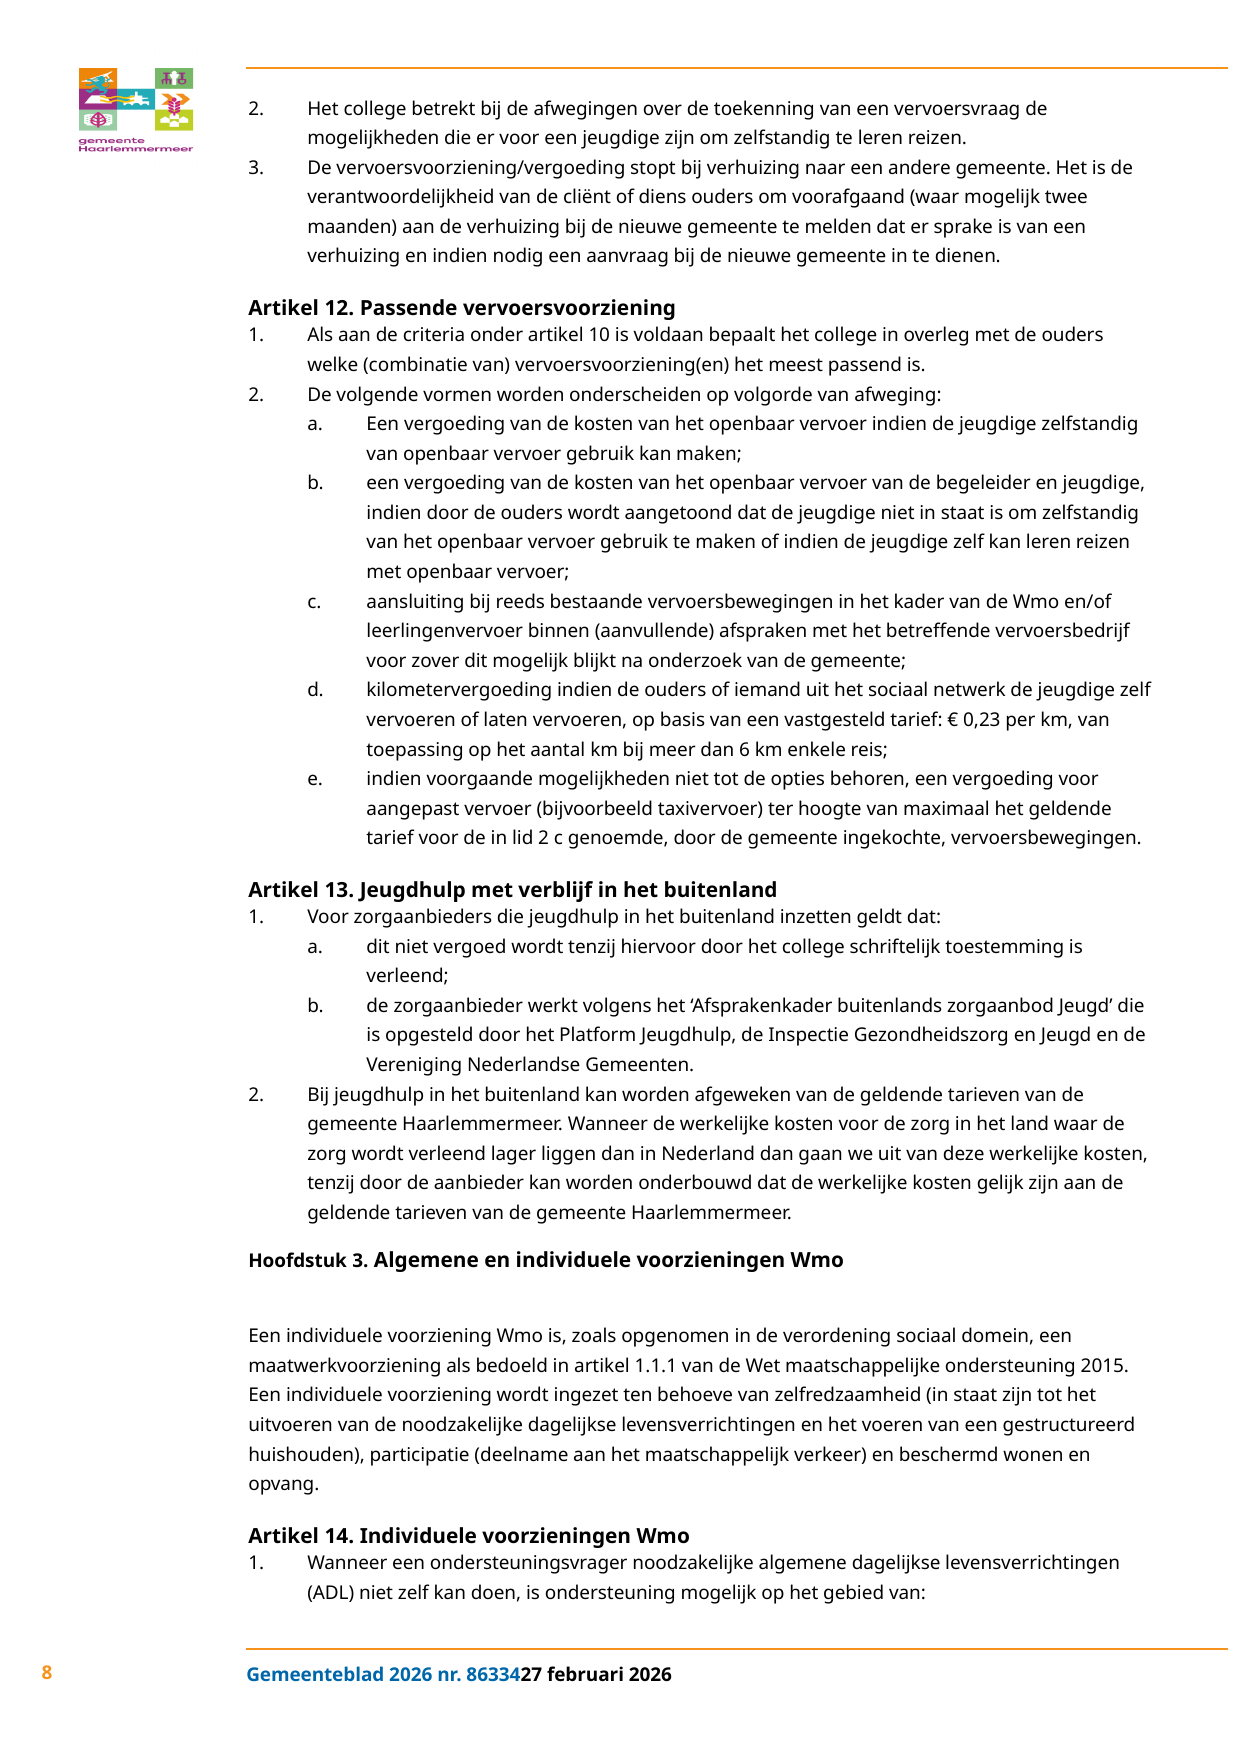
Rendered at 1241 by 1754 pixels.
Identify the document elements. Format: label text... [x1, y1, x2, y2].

list dit niet vergoed wordt tenzij hiervoor door het college schriftelijk toestemming is verleend; [307, 933, 1152, 988]
text Hoofdstuk 3. Algemene en individuele voorzieningen Wmo [248, 1245, 1152, 1273]
text Artikel 12. Passende vervoersvoorziening [248, 293, 1152, 322]
list De volgende vormen worden onderscheiden op volgorde van afweging: [248, 381, 1152, 406]
list kilometervergoeding indien de ouders of iemand uit het sociaal netwerk de jeugdige zelf vervoeren of laten vervoeren, op basis van een vastgesteld tarief: € 0,23 per km, van toepassing op het aantal km bij meer dan 6 km enkele reis; [307, 677, 1152, 761]
list Voor zorgaanbieders die jeugdhulp in het buitenland inzetten geldt dat: [248, 903, 1152, 929]
text Een individuele voorziening Wmo is, zoals opgenomen in de verordening sociaal domein, een maatwerkvoorziening als bedoeld in artikel 1.1.1 van de Wet maatschappelijke ondersteuning 2015. Een individuele voorziening wordt ingezet ten behoeve van zelfredzaamheid (in staat zijn tot het uitvoeren van de noodzakelijke dagelijkse levensverrichtingen en het voeren van een gestructureerd huishouden), participatie (deelname aan het maatschappelijk verkeer) en beschermd wonen en opvang. [248, 1322, 1152, 1496]
list de zorgaanbieder werkt volgens het ‘Afsprakenkader buitenlands zorgaanbod Jeugd’ die is opgesteld door het Platform Jeugdhulp, de Inspectie Gezondheidszorg en Jeugd en de Vereniging Nederlandse Gemeenten. [307, 992, 1152, 1077]
text Artikel 13. Jeugdhulp met verblijf in het buitenland [248, 875, 1152, 903]
list indien voorgaande mogelijkheden niet tot de opties behoren, een vergoeding voor aangepast vervoer (bijvoorbeeld taxivervoer) ter hoogte van maximaal het geldende tarief voor de in lid 2 c genoemde, door de gemeente ingekochte, vervoersbewegingen. [307, 765, 1152, 850]
list Bij jeugdhulp in het buitenland kan worden afgeweken van de geldende tarieven van de gemeente Haarlemmermeer. Wanneer de werkelijke kosten voor de zorg in het land waar de zorg wordt verleend lager liggen dan in Nederland dan gaan we uit van deze werkelijke kosten, tenzij door de aanbieder kan worden onderbouwd dat de werkelijke kosten gelijk zijn aan de geldende tarieven van de gemeente Haarlemmermeer. [248, 1081, 1152, 1225]
list Een vergoeding van de kosten van het openbaar vervoer indien de jeugdige zelfstandig van openbaar vervoer gebruik kan maken; [307, 410, 1152, 466]
picture [41, 47, 231, 172]
list Het college betrekt bij de afwegingen over de toekenning van een vervoersvraag de mogelijkheden die er voor een jeugdige zijn om zelfstandig te leren reizen. [248, 95, 1152, 150]
list een vergoeding van de kosten van het openbaar vervoer van de begeleider en jeugdige, indien door de ouders wordt aangetoond dat de jeugdige niet in staat is om zelfstandig van het openbaar vervoer gebruik te maken of indien de jeugdige zelf kan leren reizen met openbaar vervoer; [307, 469, 1152, 584]
text Artikel 14. Individuele voorzieningen Wmo [248, 1521, 1152, 1549]
list aansluiting bij reeds bestaande vervoersbewegingen in het kader van de Wmo en/of leerlingenvervoer binnen (aanvullende) afspraken met het betreffende vervoersbedrijf voor zover dit mogelijk blijkt na onderzoek van de gemeente; [307, 588, 1152, 673]
list De vervoersvoorziening/vergoeding stopt bij verhuizing naar een andere gemeente. Het is de verantwoordelijkheid van de cliënt of diens ouders om voorafgaand (waar mogelijk twee maanden) aan de verhuizing bij de nieuwe gemeente te melden dat er sprake is van een verhuizing en indien nodig een aanvraag bij de nieuwe gemeente in te dienen. [248, 154, 1152, 268]
list Als aan de criteria onder artikel 10 is voldaan bepaalt het college in overleg met de ouders welke (combinatie van) vervoersvoorziening(en) het meest passend is. [248, 322, 1152, 377]
list Wanneer een ondersteuningsvrager noodzakelijke algemene dagelijkse levensverrichtingen (ADL) niet zelf kan doen, is ondersteuning mogelijk op het gebied van: [248, 1549, 1152, 1604]
